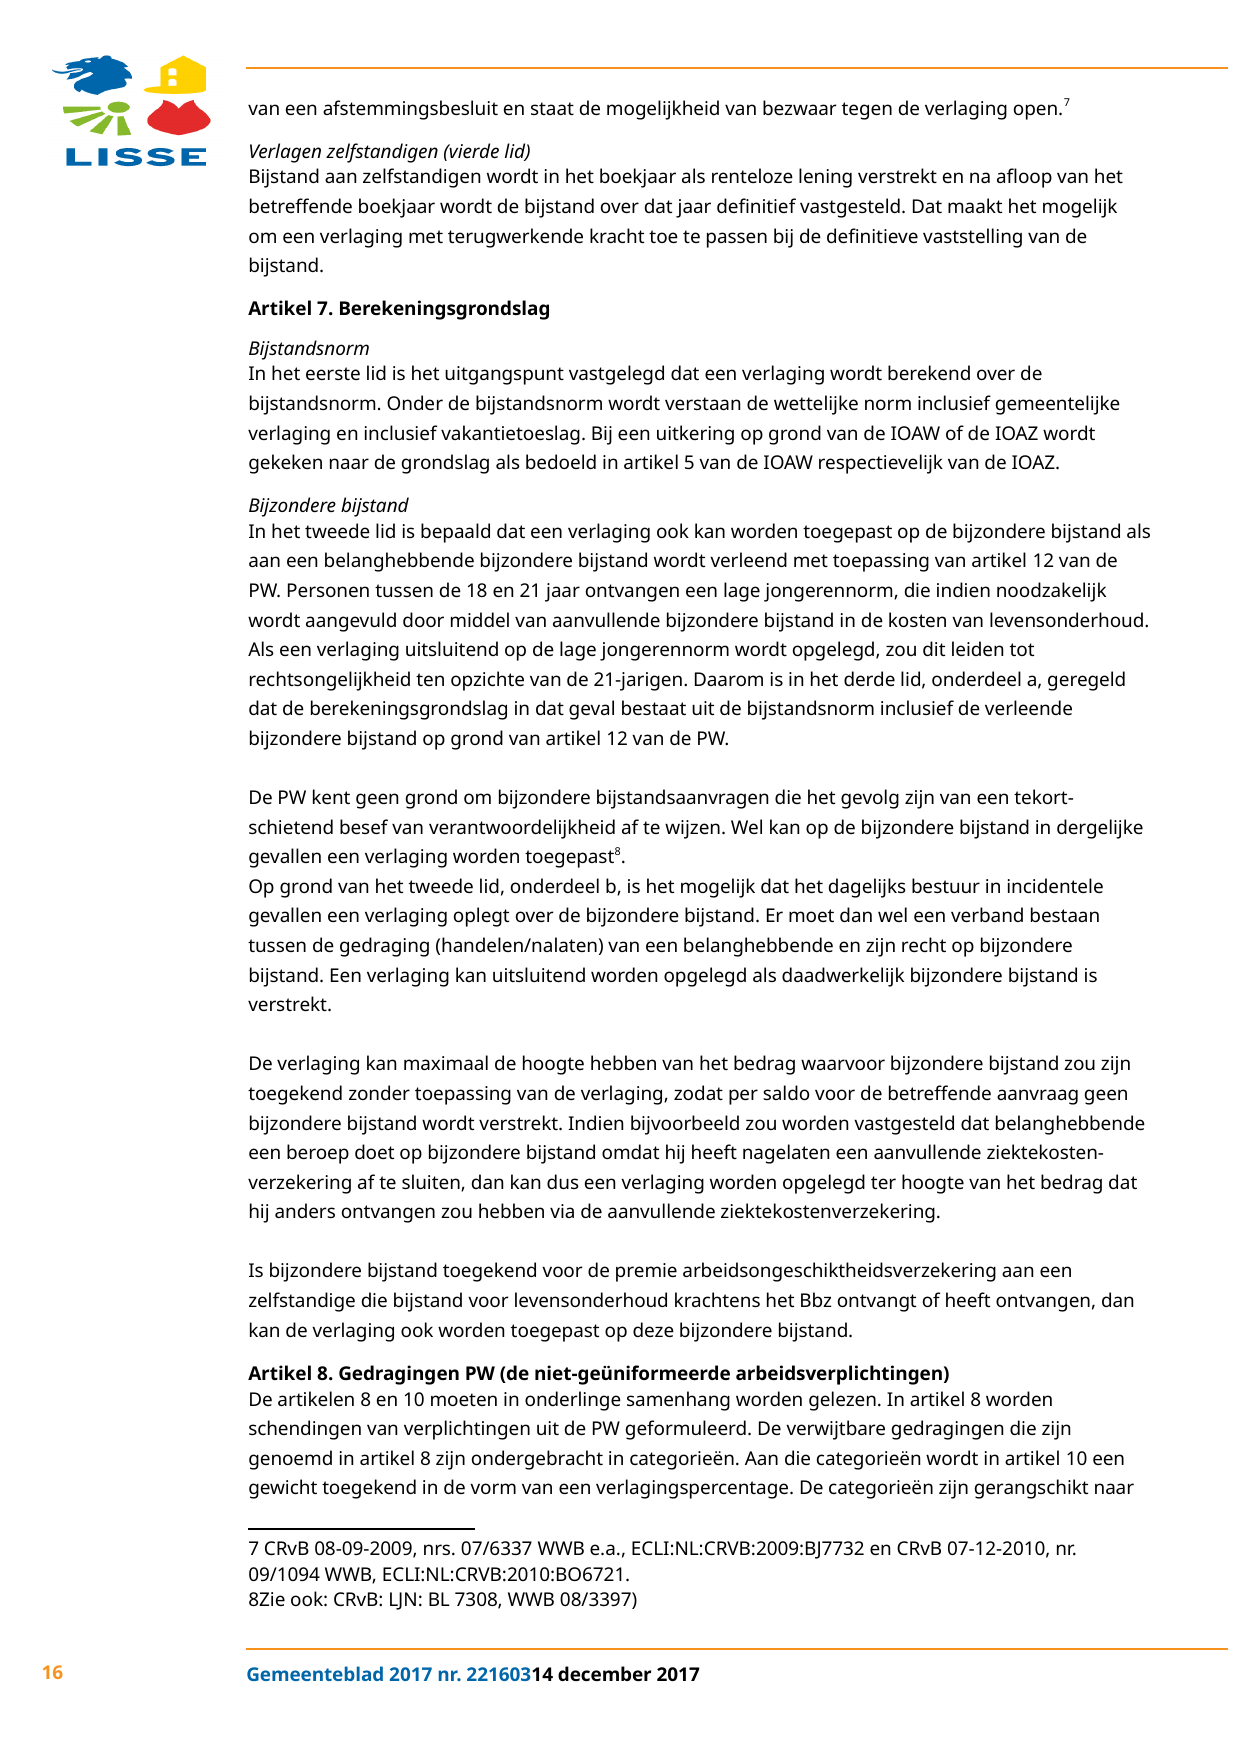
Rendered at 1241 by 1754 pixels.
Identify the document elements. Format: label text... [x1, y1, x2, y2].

text De PW kent geen grond om bijzondere bijstandsaanvragen die het gevolg zijn van een tekort-schietend besef van verantwoordelijkheid af te wijzen. Wel kan op de bijzondere bijstand in dergelijke gevallen een verlaging worden toegepast. [248, 784, 1152, 869]
picture [41, 47, 231, 172]
text Bijstandsnorm [248, 335, 1152, 361]
text Bijstand aan zelfstandigen wordt in het boekjaar als renteloze lening verstrekt en na afloop van het betreffende boekjaar wordt de bijstand over dat jaar definitief vastgesteld. Dat maakt het mogelijk om een verlaging met terugwerkende kracht toe te passen bij de definitieve vaststelling van de bijstand. [248, 164, 1152, 278]
text De verlaging kan maximaal de hoogte hebben van het bedrag waarvoor bijzondere bijstand zou zijn toegekend zonder toepassing van de verlaging, zodat per saldo voor de betreffende aanvraag geen bijzondere bijstand wordt verstrekt. Indien bijvoorbeeld zou worden vastgesteld dat belanghebbende een beroep doet op bijzondere bijstand omdat hij heeft nagelaten een aanvullende ziektekosten-verzekering af te sluiten, dan kan dus een verlaging worden opgelegd ter hoogte van het bedrag dat hij anders ontvangen zou hebben via de aanvullende ziektekostenverzekering. [248, 1051, 1152, 1224]
text Bijzondere bijstand [248, 492, 1152, 518]
text Artikel 8. Gedragingen PW (de niet-geüniformeerde arbeidsverplichtingen) [248, 1360, 1152, 1386]
text De artikelen 8 en 10 moeten in onderlinge samenhang worden gelezen. In artikel 8 worden schendingen van verplichtingen uit de PW geformuleerd. De verwijtbare gedragingen die zijn genoemd in artikel 8 zijn ondergebracht in categorieën. Aan die categorieën wordt in artikel 10 een gewicht toegekend in de vorm van een verlagingspercentage. De categorieën zijn gerangschikt naar [248, 1386, 1152, 1500]
text Is bijzondere bijstand toegekend voor de premie arbeidsongeschiktheidsverzekering aan een zelfstandige die bijstand voor levensonderhoud krachtens het Bbz ontvangt of heeft ontvangen, dan kan de verlaging ook worden toegepast op deze bijzondere bijstand. [248, 1258, 1152, 1343]
text van een afstemmingsbesluit en staat de mogelijkheid van bezwaar tegen de verlaging open. [248, 95, 1152, 121]
text Op grond van het tweede lid, onderdeel b, is het mogelijk dat het dagelijks bestuur in incidentele gevallen een verlaging oplegt over de bijzondere bijstand. Er moet dan wel een verband bestaan tussen de gedraging (handelen/nalaten) van een belanghebbende en zijn recht op bijzondere bijstand. Een verlaging kan uitsluitend worden opgelegd als daadwerkelijk bijzondere bijstand is verstrekt. [248, 873, 1152, 1017]
text In het eerste lid is het uitgangspunt vastgelegd dat een verlaging wordt berekend over de bijstandsnorm. Onder de bijstandsnorm wordt verstaan de wettelijke norm inclusief gemeentelijke verlaging en inclusief vakantietoeslag. Bij een uitkering op grond van de IOAW of de IOAZ wordt gekeken naar de grondslag als bedoeld in artikel 5 van de IOAW respectievelijk van de IOAZ. [248, 361, 1152, 475]
text In het tweede lid is bepaald dat een verlaging ook kan worden toegepast op de bijzondere bijstand als aan een belanghebbende bijzondere bijstand wordt verleend met toepassing van artikel 12 van de PW. Personen tussen de 18 en 21 jaar ontvangen een lage jongerennorm, die indien noodzakelijk wordt aangevuld door middel van aanvullende bijzondere bijstand in de kosten van levensonderhoud. Als een verlaging uitsluitend op de lage jongerennorm wordt opgelegd, zou dit leiden tot rechtsongelijkheid ten opzichte van de 21-jarigen. Daarom is in het derde lid, onderdeel a, geregeld dat de berekeningsgrondslag in dat geval bestaat uit de bijstandsnorm inclusief de verleende bijzondere bijstand op grond van artikel 12 van de PW. [248, 518, 1152, 751]
text Artikel 7. Berekeningsgrondslag [248, 296, 1152, 321]
text CRvB 08-09-2009, nrs. 07/6337 WWB e.a., ECLI:NL:CRVB:2009:BJ7732 en CRvB 07-12-2010, nr. 09/1094 WWB, ECLI:NL:CRVB:2010:BO6721. [248, 1535, 1152, 1586]
text Verlagen zelfstandigen (vierde lid) [248, 138, 1152, 164]
text Zie ook: CRvB: LJN: BL 7308, WWB 08/3397) [248, 1586, 1152, 1612]
